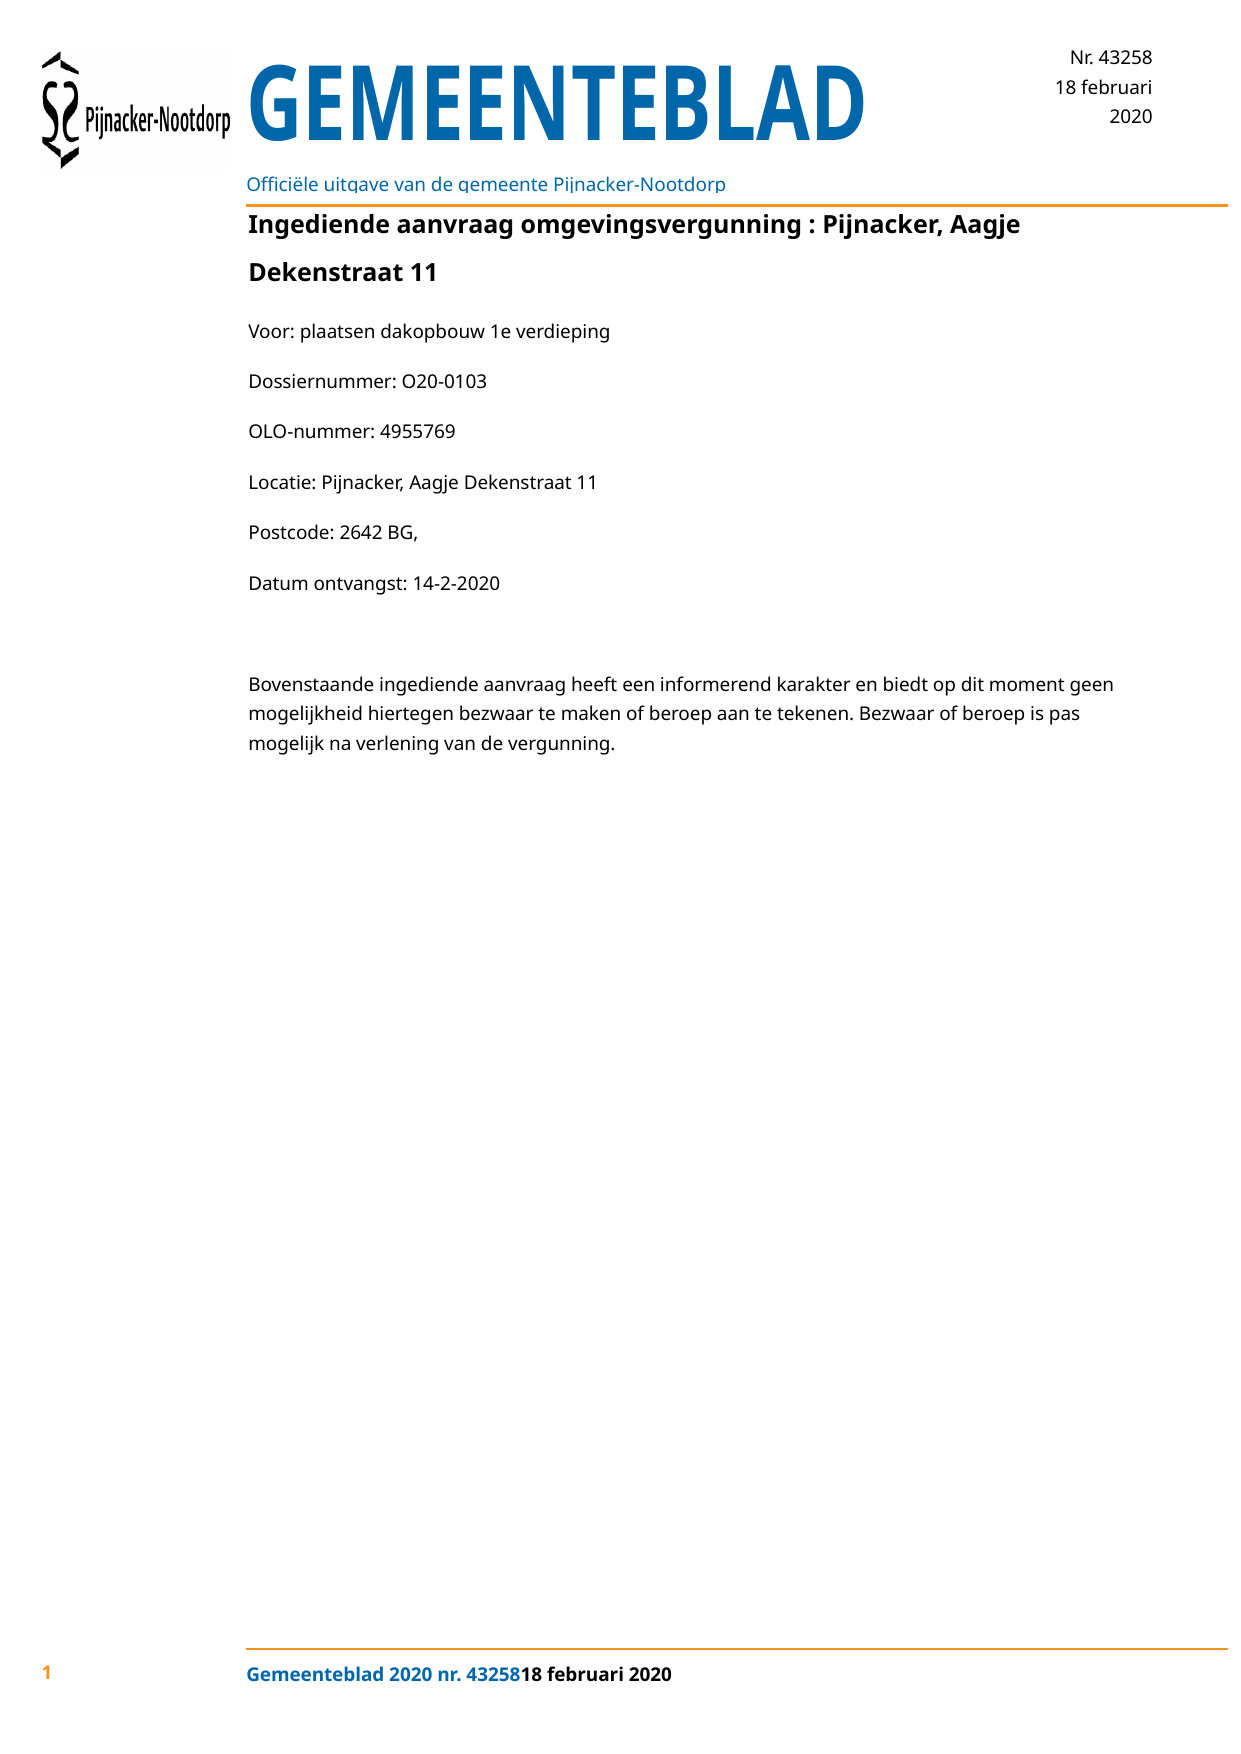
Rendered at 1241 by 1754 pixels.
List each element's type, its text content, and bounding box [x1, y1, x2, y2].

text Locatie: Pijnacker, Aagje Dekenstraat 11 [248, 469, 1152, 495]
text Ingediende aanvraag omgevingsvergunning : Pijnacker, Aagje Dekenstraat 11 [248, 207, 1152, 288]
text Voor: plaatsen dakopbouw 1e verdieping [248, 318, 1152, 344]
text Postcode: 2642 BG, [248, 519, 1152, 545]
text Bovenstaande ingediende aanvraag heeft een informerend karakter en biedt op dit moment geen mogelijkheid hiertegen bezwaar te maken of beroep aan te tekenen. Bezwaar of beroep is pas mogelijk na verlening van de vergunning. [248, 671, 1152, 756]
picture [41, 47, 231, 172]
text Dossiernummer: O20-0103 [248, 368, 1152, 394]
text OLO-nummer: 4955769 [248, 419, 1152, 444]
text Datum ontvangst: 14-2-2020 [248, 570, 1152, 596]
